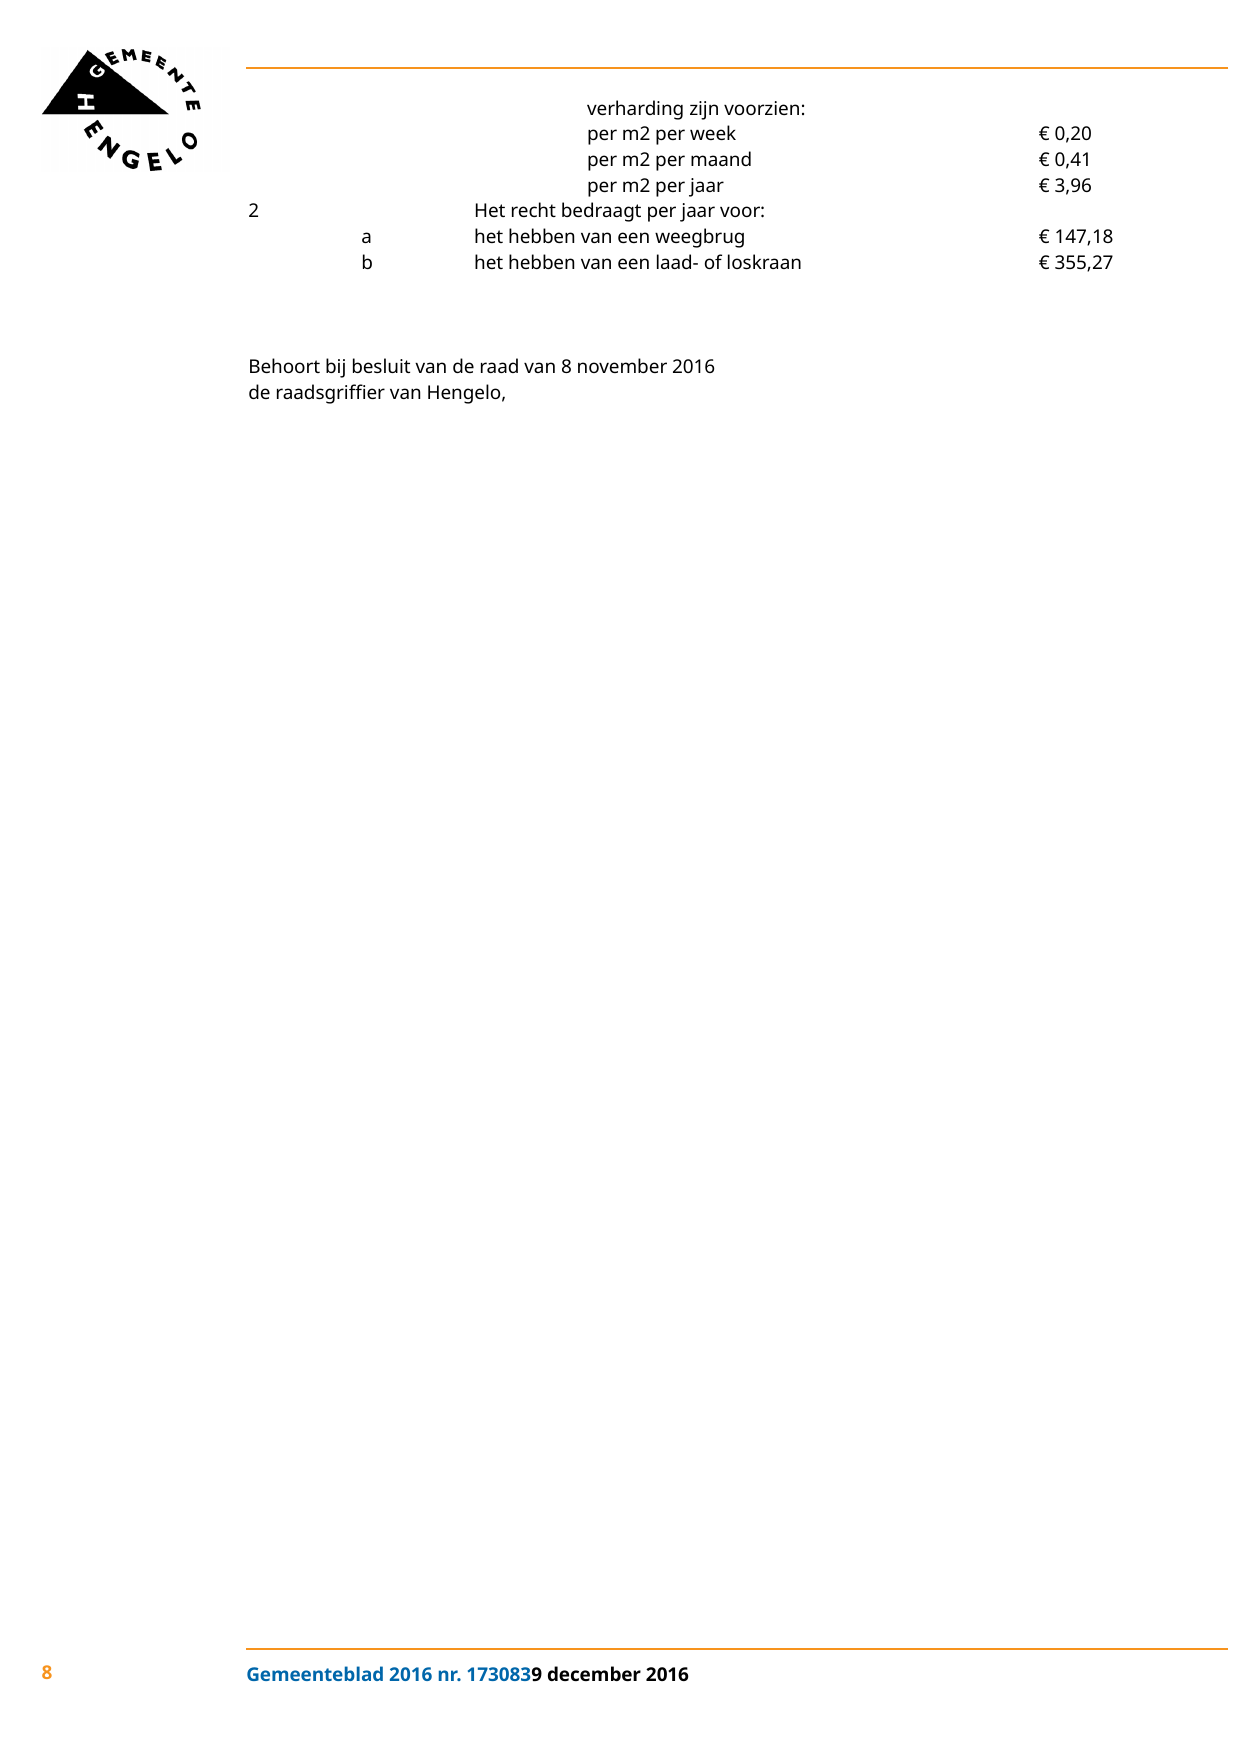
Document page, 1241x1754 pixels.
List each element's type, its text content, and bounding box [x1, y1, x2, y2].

text de raadsgriffier van Hengelo, [248, 379, 1152, 405]
table_cell Het recht bedraagt per jaar voor: [474, 198, 926, 223]
table_cell per m2 per jaar [587, 172, 926, 198]
table_cell [926, 172, 1039, 198]
table_cell [926, 121, 1039, 146]
table_cell [474, 146, 587, 172]
table_cell [248, 172, 361, 198]
table_cell het hebben van een weegbrug [474, 224, 926, 249]
table_cell [474, 95, 587, 121]
table_cell [474, 121, 587, 146]
table_cell [474, 172, 587, 198]
table_cell [1039, 198, 1152, 223]
text Behoort bij besluit van de raad van 8 november 2016 [248, 353, 1152, 379]
table_cell [361, 121, 474, 146]
table_cell b [361, 249, 474, 275]
table_cell [248, 121, 361, 146]
table_cell [926, 95, 1039, 121]
table_cell per m2 per week [587, 121, 926, 146]
table_cell [248, 146, 361, 172]
picture [41, 47, 231, 172]
table_cell € 0,41 [1039, 146, 1152, 172]
table_cell verharding zijn voorzien: [587, 95, 926, 121]
table_cell [926, 146, 1039, 172]
table_cell [248, 224, 361, 249]
table_cell [361, 146, 474, 172]
table_cell € 147,18 [1039, 224, 1152, 249]
table_cell [926, 249, 1039, 275]
table_cell € 0,20 [1039, 121, 1152, 146]
table_cell per m2 per maand [587, 146, 926, 172]
table_cell [361, 172, 474, 198]
table_cell 2 [248, 198, 361, 223]
table_cell € 3,96 [1039, 172, 1152, 198]
table_cell [361, 198, 474, 223]
table_cell € 355,27 [1039, 249, 1152, 275]
table_cell [1039, 95, 1152, 121]
table_cell [926, 198, 1039, 223]
table_cell [248, 95, 361, 121]
table_cell [361, 95, 474, 121]
table_cell het hebben van een laad- of loskraan [474, 249, 926, 275]
table_cell [248, 249, 361, 275]
table_cell [926, 224, 1039, 249]
table_cell a [361, 224, 474, 249]
